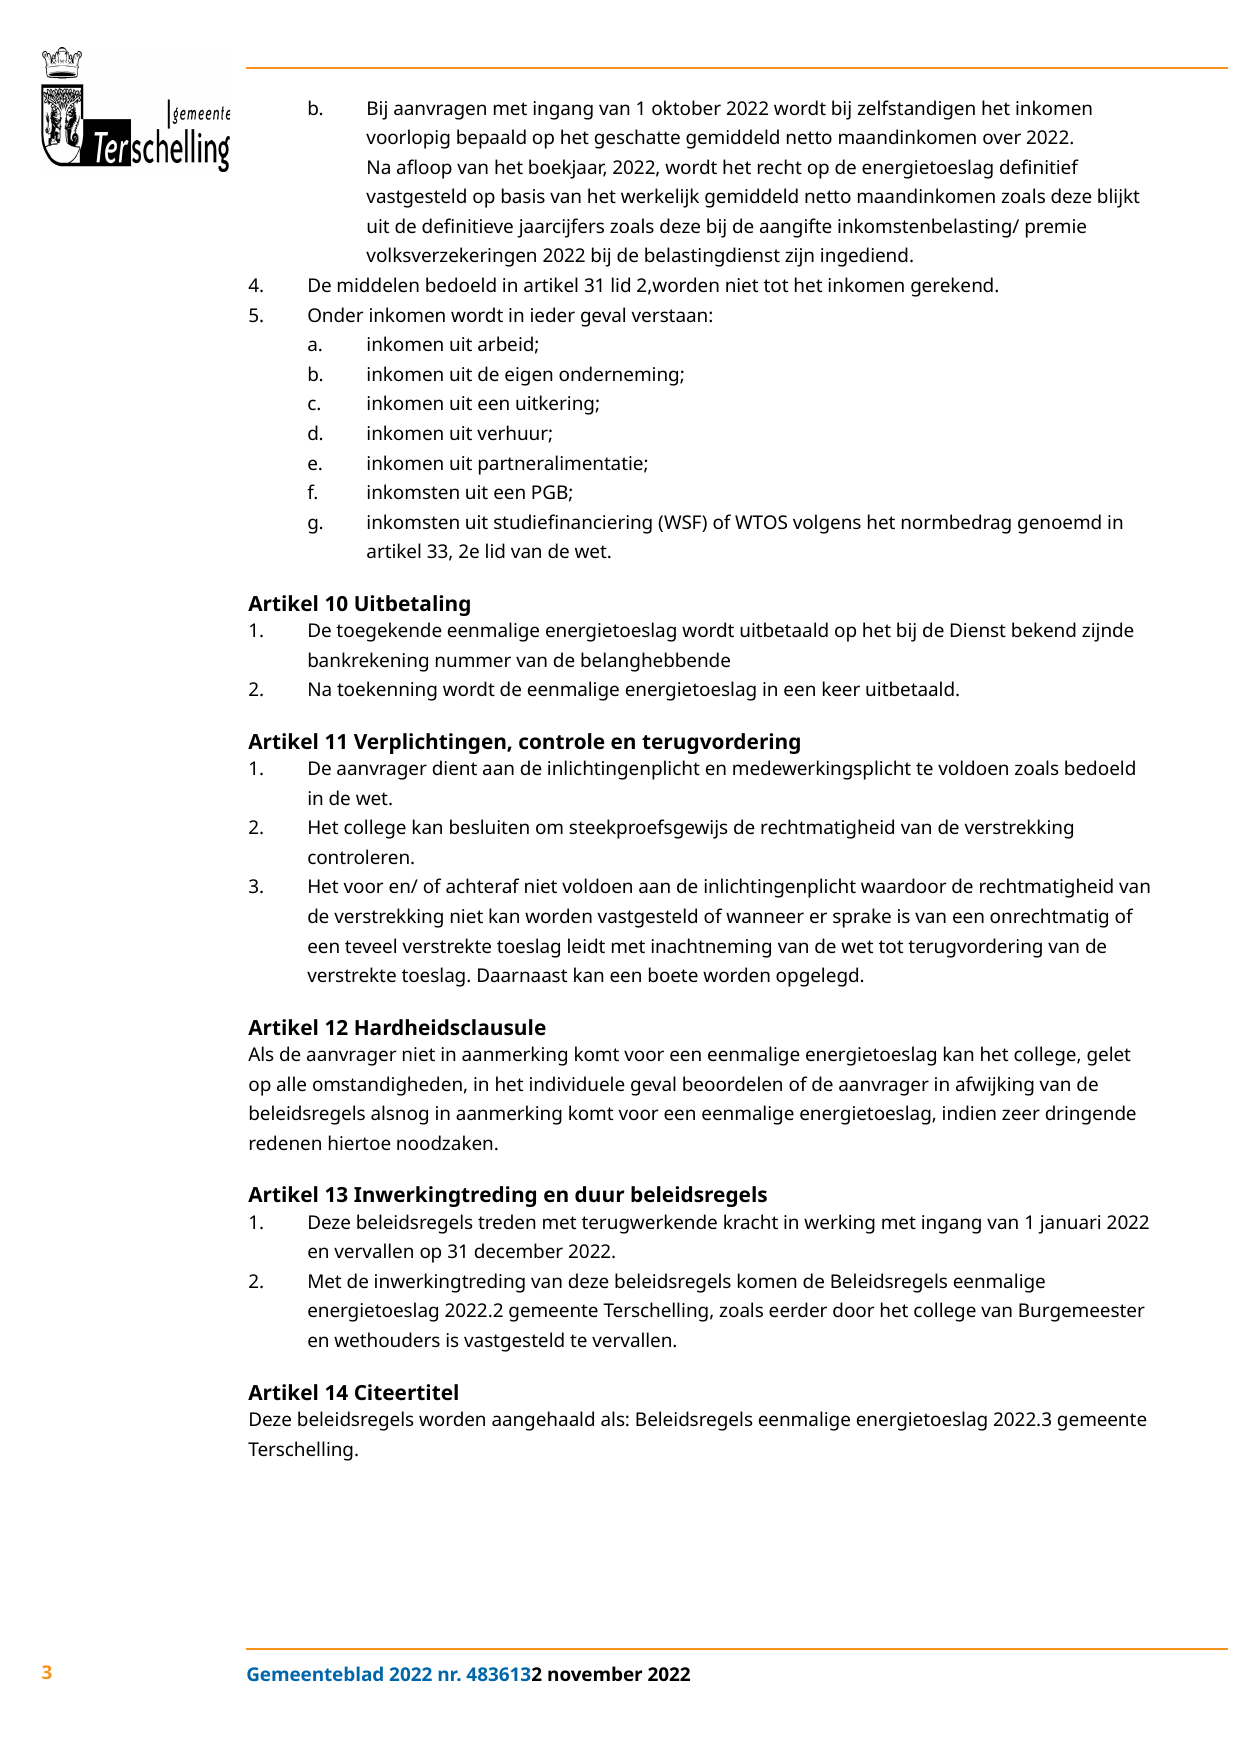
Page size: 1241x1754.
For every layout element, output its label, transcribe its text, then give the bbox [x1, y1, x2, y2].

list inkomsten uit een PGB; [307, 479, 1152, 505]
picture [41, 47, 231, 172]
list Onder inkomen wordt in ieder geval verstaan: [248, 302, 1152, 328]
list Deze beleidsregels treden met terugwerkende kracht in werking met ingang van 1 januari 2022 en vervallen op 31 december 2022. [248, 1209, 1152, 1264]
list De middelen bedoeld in artikel 31 lid 2,worden niet tot het inkomen gerekend. [248, 272, 1152, 298]
list inkomen uit arbeid; [307, 331, 1152, 357]
list Het voor en/ of achteraf niet voldoen aan de inlichtingenplicht waardoor de rechtmatigheid van de verstrekking niet kan worden vastgesteld of wanneer er sprake is van een onrechtmatig of een teveel verstrekte toeslag leidt met inachtneming van de wet tot terugvordering van de verstrekte toeslag. Daarnaast kan een boete worden opgelegd. [248, 874, 1152, 988]
list inkomen uit verhuur; [307, 420, 1152, 446]
list Na toekenning wordt de eenmalige energietoeslag in een keer uitbetaald. [248, 677, 1152, 702]
text Artikel 12 Hardheidsclausule [248, 1013, 1152, 1041]
list Bij aanvragen met ingang van 1 oktober 2022 wordt bij zelfstandigen het inkomen voorlopig bepaald op het geschatte gemiddeld netto maandinkomen over 2022. [307, 95, 1152, 150]
list inkomsten uit studiefinanciering (WSF) of WTOS volgens het normbedrag genoemd in artikel 33, 2e lid van de wet. [307, 509, 1152, 564]
text Artikel 14 Citeertitel [248, 1378, 1152, 1406]
list inkomen uit een uitkering; [307, 391, 1152, 416]
list Na afloop van het boekjaar, 2022, wordt het recht op de energietoeslag definitief vastgesteld op basis van het werkelijk gemiddeld netto maandinkomen zoals deze blijkt uit de definitieve jaarcijfers zoals deze bij de aangifte inkomstenbelasting/ premie volksverzekeringen 2022 bij de belastingdienst zijn ingediend. [307, 154, 1152, 268]
text Deze beleidsregels worden aangehaald als: Beleidsregels eenmalige energietoeslag 2022.3 gemeente Terschelling. [248, 1406, 1152, 1461]
text Als de aanvrager niet in aanmerking komt voor een eenmalige energietoeslag kan het college, gelet op alle omstandigheden, in het individuele geval beoordelen of de aanvrager in afwijking van de beleidsregels alsnog in aanmerking komt voor een eenmalige energietoeslag, indien zeer dringende redenen hiertoe noodzaken. [248, 1041, 1152, 1156]
list Met de inwerkingtreding van deze beleidsregels komen de Beleidsregels eenmalige energietoeslag 2022.2 gemeente Terschelling, zoals eerder door het college van Burgemeester en wethouders is vastgesteld te vervallen. [248, 1268, 1152, 1353]
list inkomen uit de eigen onderneming; [307, 361, 1152, 387]
list De aanvrager dient aan de inlichtingenplicht en medewerkingsplicht te voldoen zoals bedoeld in de wet. [248, 755, 1152, 811]
text Artikel 11 Verplichtingen, controle en terugvordering [248, 727, 1152, 755]
list inkomen uit partneralimentatie; [307, 450, 1152, 476]
text Artikel 10 Uitbetaling [248, 589, 1152, 617]
text Artikel 13 Inwerkingtreding en duur beleidsregels [248, 1181, 1152, 1209]
list De toegekende eenmalige energietoeslag wordt uitbetaald op het bij de Dienst bekend zijnde bankrekening nummer van de belanghebbende [248, 617, 1152, 673]
list Het college kan besluiten om steekproefsgewijs de rechtmatigheid van de verstrekking controleren. [248, 814, 1152, 870]
